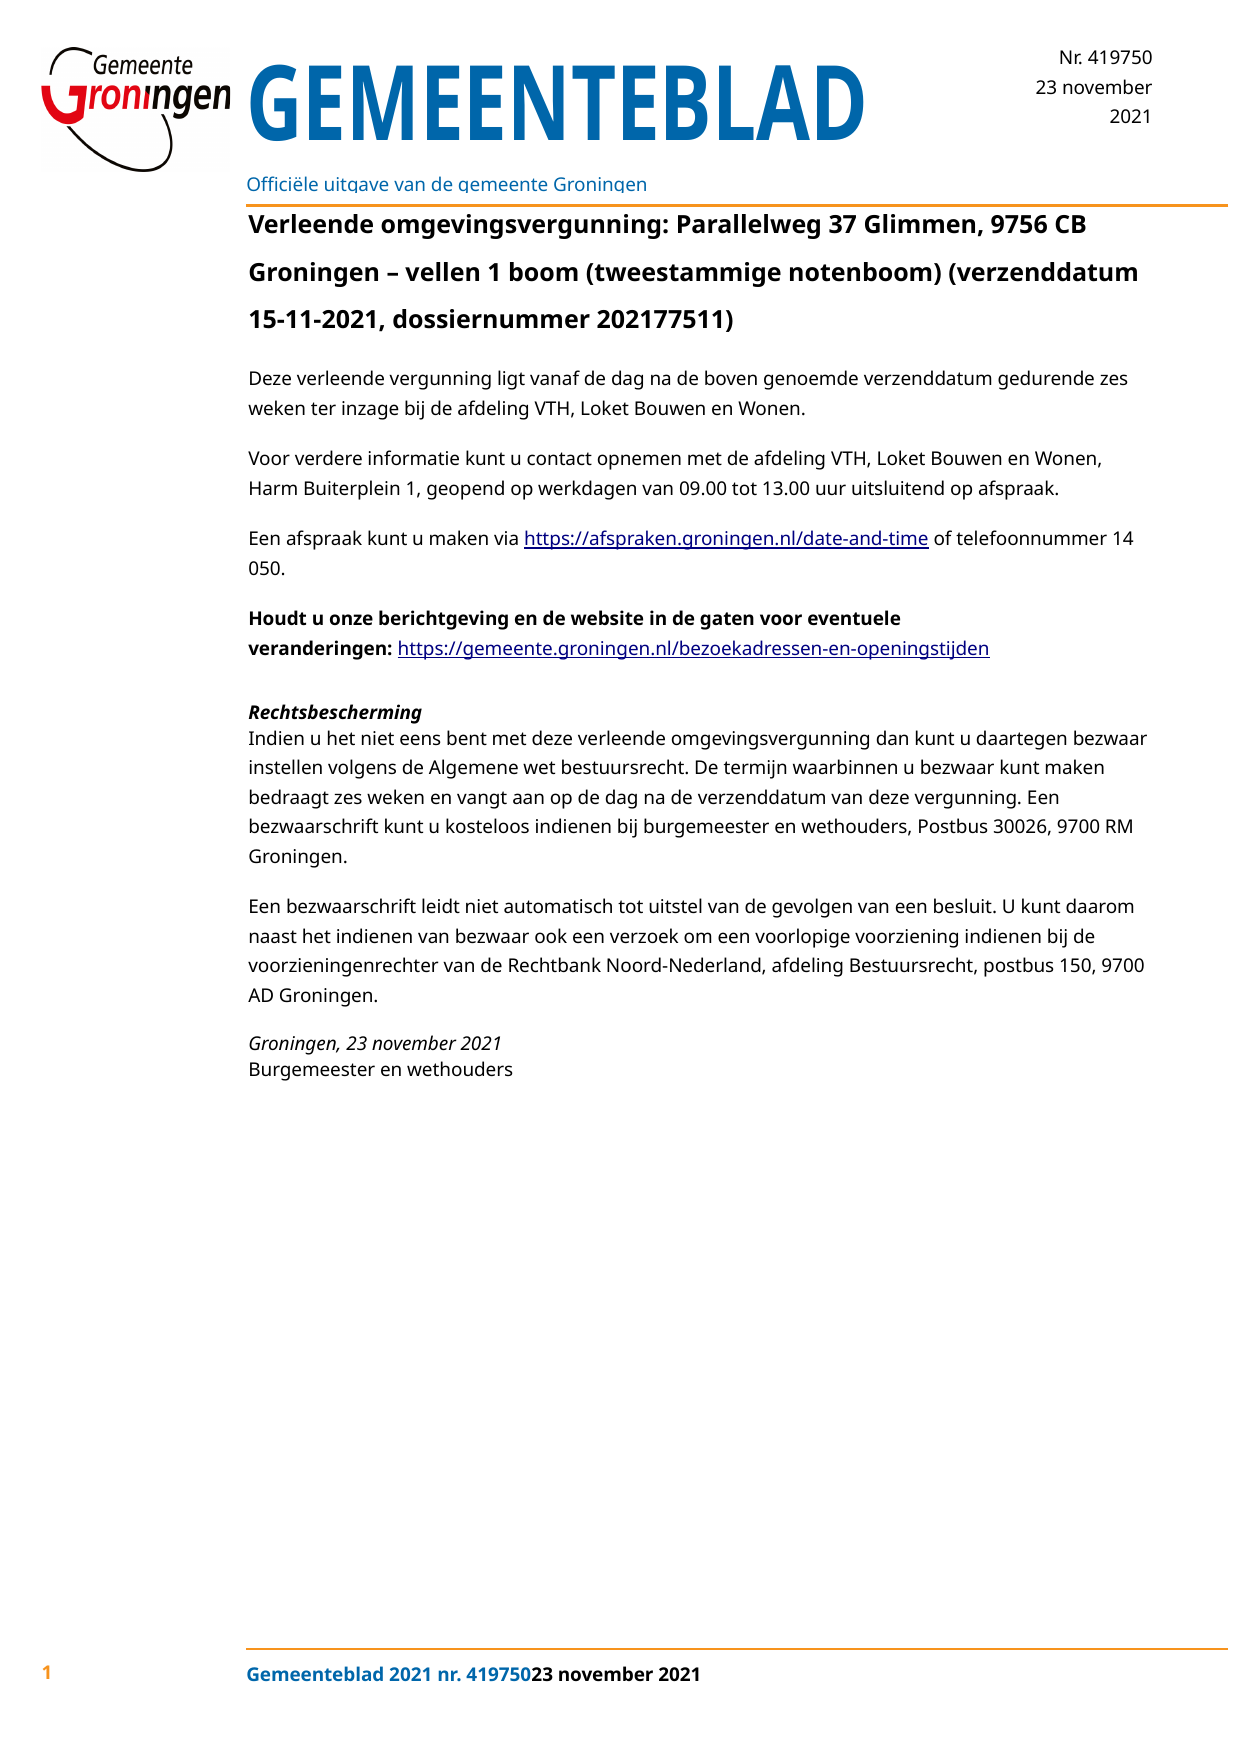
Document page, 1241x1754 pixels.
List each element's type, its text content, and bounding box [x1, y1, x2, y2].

text Houdt u onze berichtgeving en de website in de gaten voor eventuele veranderingen: https://gemeente.groningen.nl/bezoekadressen-en-openingstijden [248, 606, 1152, 661]
text Indien u het niet eens bent met deze verleende omgevingsvergunning dan kunt u daartegen bezwaar instellen volgens de Algemene wet bestuursrecht. De termijn waarbinnen u bezwaar kunt maken bedraagt zes weken en vangt aan op de dag na de verzenddatum van deze vergunning. Een bezwaarschrift kunt u kosteloos indienen bij burgemeester en wethouders, Postbus 30026, 9700 RM Groningen. [248, 725, 1152, 869]
text Groningen, 23 november 2021 [248, 1030, 1152, 1056]
text Voor verdere informatie kunt u contact opnemen met de afdeling VTH, Loket Bouwen en Wonen, Harm Buiterplein 1, geopend op werkdagen van 09.00 tot 13.00 uur uitsluitend op afspraak. [248, 446, 1152, 501]
picture [41, 47, 231, 172]
text Een afspraak kunt u maken via https://afspraken.groningen.nl/date-and-time of telefoonnummer 14 050. [248, 526, 1152, 581]
text Deze verleende vergunning ligt vanaf de dag na de boven genoemde verzenddatum gedurende zes weken ter inzage bij de afdeling VTH, Loket Bouwen en Wonen. [248, 366, 1152, 421]
text Rechtsbescherming [248, 699, 1152, 725]
text Burgemeester en wethouders [248, 1056, 1152, 1082]
text Een bezwaarschrift leidt niet automatisch tot uitstel van de gevolgen van een besluit. U kunt daarom naast het indienen van bezwaar ook een verzoek om een voorlopige voorziening indienen bij de voorzieningenrechter van de Rechtbank Noord-Nederland, afdeling Bestuursrecht, postbus 150, 9700 AD Groningen. [248, 893, 1152, 1008]
text Verleende omgevingsvergunning: Parallelweg 37 Glimmen, 9756 CB Groningen – vellen 1 boom (tweestammige notenboom) (verzenddatum 15-11-2021, dossiernummer 202177511) [248, 207, 1152, 336]
